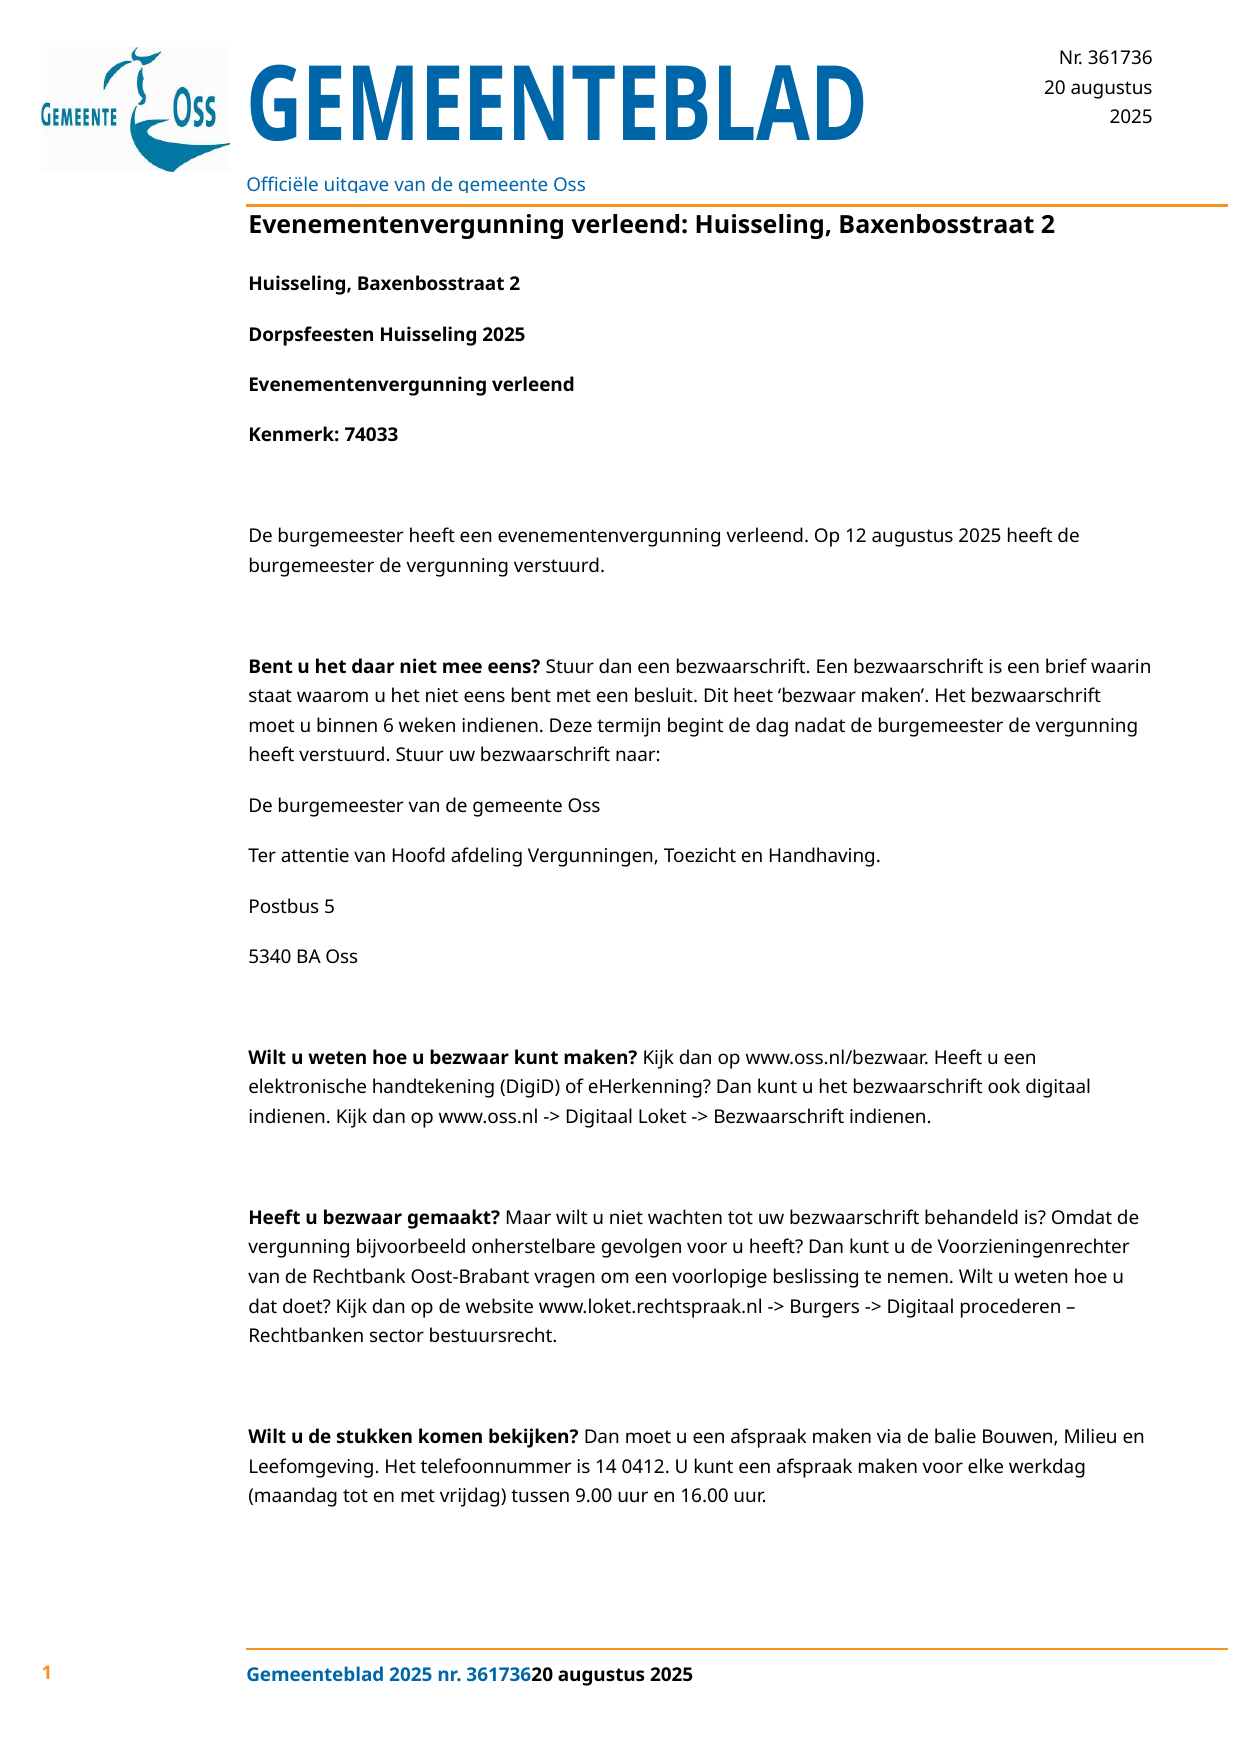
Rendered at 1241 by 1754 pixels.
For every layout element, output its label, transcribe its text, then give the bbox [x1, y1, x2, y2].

text Evenementenvergunning verleend [248, 371, 1152, 397]
picture [41, 47, 231, 172]
text Dorpsfeesten Huisseling 2025 [248, 321, 1152, 346]
text Postbus 5 [248, 893, 1152, 918]
text Heeft u bezwaar gemaakt? Maar wilt u niet wachten tot uw bezwaarschrift behandeld is? Omdat de vergunning bijvoorbeeld onherstelbare gevolgen voor u heeft? Dan kunt u de Voorzieningenrechter van de Rechtbank Oost-Brabant vragen om een voorlopige beslissing te nemen. Wilt u weten hoe u dat doet? Kijk dan op de website www.loket.rechtspraak.nl -> Burgers -> Digitaal procederen – Rechtbanken sector bestuursrecht. [248, 1204, 1152, 1348]
text Bent u het daar niet mee eens? Stuur dan een bezwaarschrift. Een bezwaarschrift is een brief waarin staat waarom u het niet eens bent met een besluit. Dit heet ‘bezwaar maken’. Het bezwaarschrift moet u binnen 6 weken indienen. Deze termijn begint de dag nadat de burgemeester de vergunning heeft verstuurd. Stuur uw bezwaarschrift naar: [248, 653, 1152, 767]
text De burgemeester heeft een evenementenvergunning verleend. Op 12 augustus 2025 heeft de burgemeester de vergunning verstuurd. [248, 522, 1152, 578]
text 5340 BA Oss [248, 943, 1152, 969]
text Wilt u weten hoe u bezwaar kunt maken? Kijk dan op www.oss.nl/bezwaar. Heeft u een elektronische handtekening (DigiD) of eHerkenning? Dan kunt u het bezwaarschrift ook digitaal indienen. Kijk dan op www.oss.nl -> Digitaal Loket -> Bezwaarschrift indienen. [248, 1044, 1152, 1129]
text Ter attentie van Hoofd afdeling Vergunningen, Toezicht en Handhaving. [248, 842, 1152, 868]
text Kenmerk: 74033 [248, 422, 1152, 447]
text De burgemeester van de gemeente Oss [248, 792, 1152, 818]
text Huisseling, Baxenbosstraat 2 [248, 270, 1152, 296]
text Wilt u de stukken komen bekijken? Dan moet u een afspraak maken via de balie Bouwen, Milieu en Leefomgeving. Het telefoonnummer is 14 0412. U kunt een afspraak maken voor elke werkdag (maandag tot en met vrijdag) tussen 9.00 uur en 16.00 uur. [248, 1423, 1152, 1508]
text Evenementenvergunning verleend: Huisseling, Baxenbosstraat 2 [248, 207, 1152, 241]
